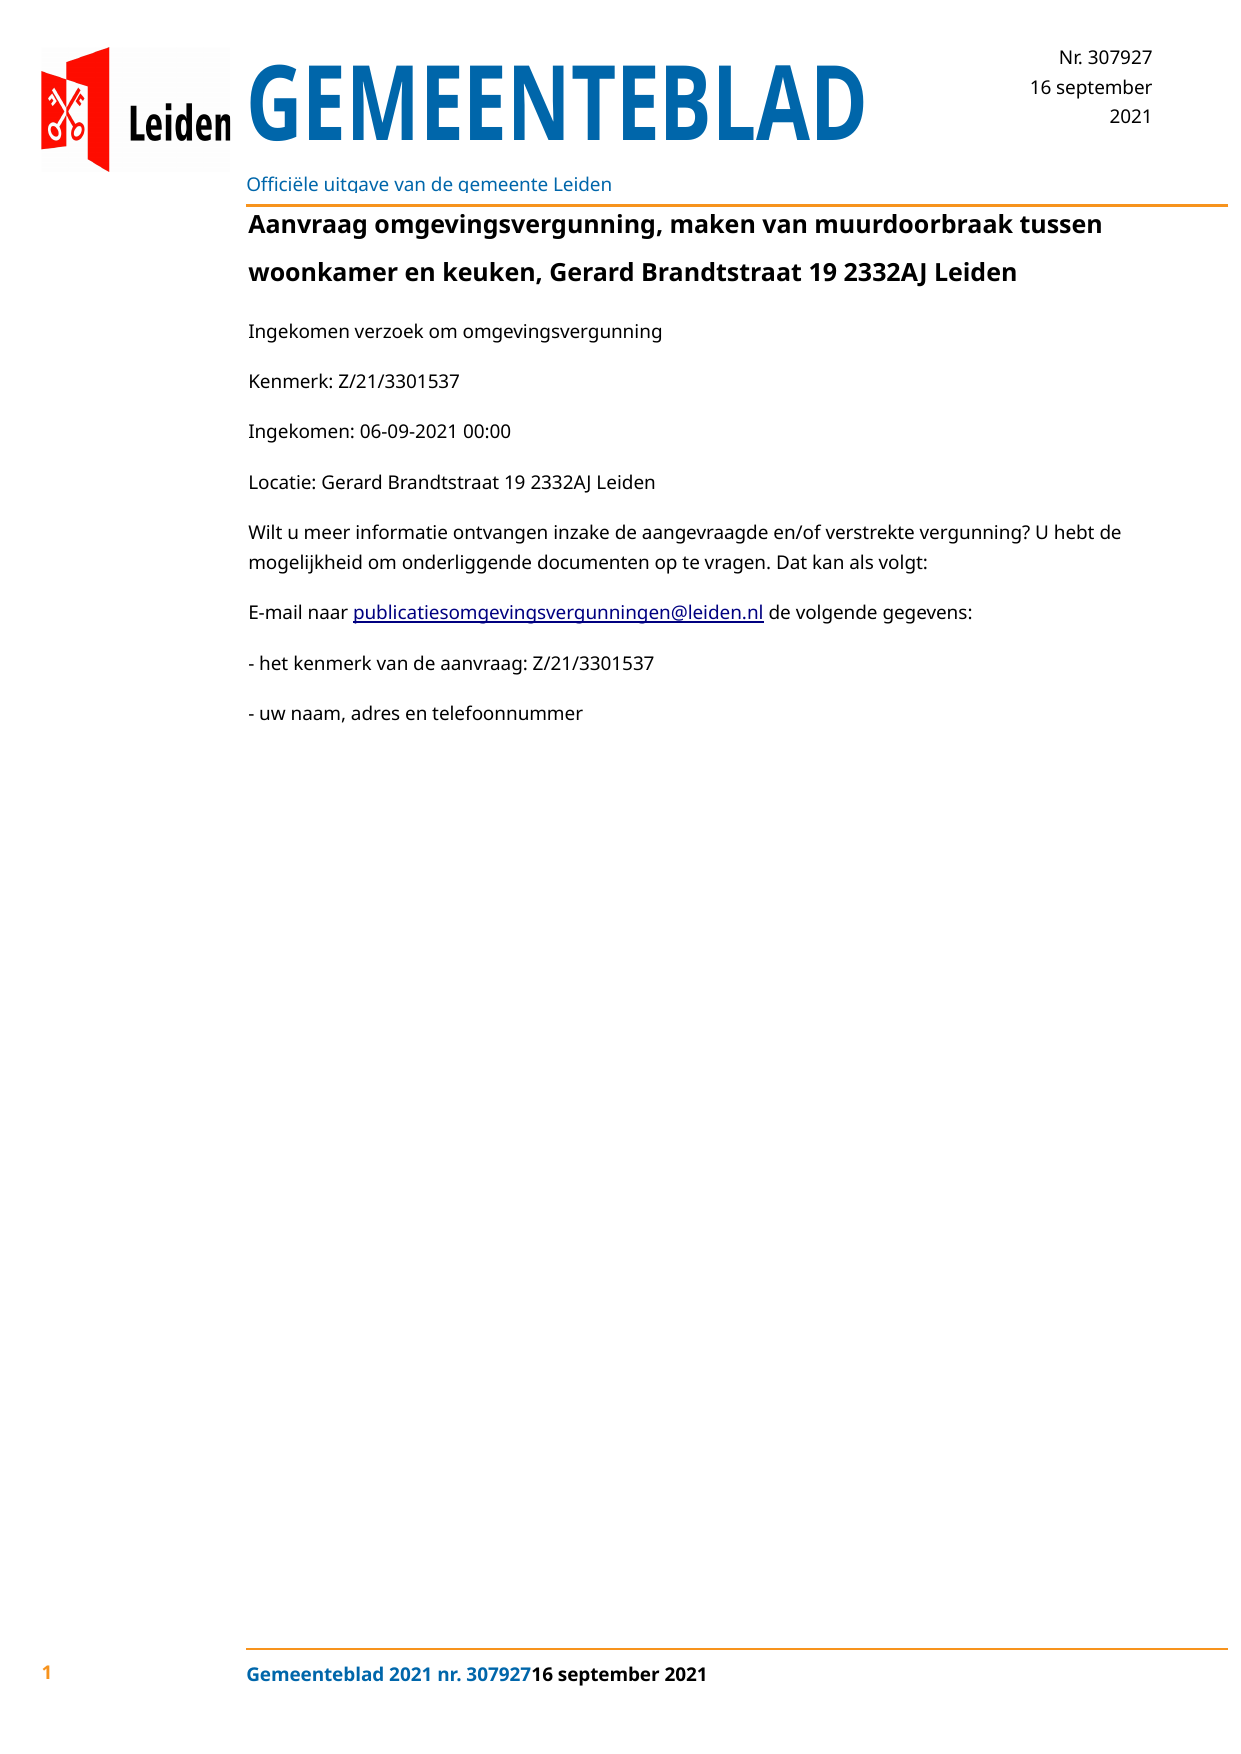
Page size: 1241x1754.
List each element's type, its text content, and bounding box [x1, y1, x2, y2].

text E-mail naar publicatiesomgevingsvergunningen@leiden.nl de volgende gegevens: [248, 599, 1152, 625]
text Ingekomen verzoek om omgevingsvergunning [248, 318, 1152, 344]
text Aanvraag omgevingsvergunning, maken van muurdoorbraak tussen woonkamer en keuken, Gerard Brandtstraat 19 2332AJ Leiden [248, 207, 1152, 288]
text Locatie: Gerard Brandtstraat 19 2332AJ Leiden [248, 469, 1152, 495]
text Wilt u meer informatie ontvangen inzake de aangevraagde en/of verstrekte vergunning? U hebt de mogelijkheid om onderliggende documenten op te vragen. Dat kan als volgt: [248, 519, 1152, 575]
text - uw naam, adres en telefoonnummer [248, 700, 1152, 726]
text Kenmerk: Z/21/3301537 [248, 368, 1152, 394]
text - het kenmerk van de aanvraag: Z/21/3301537 [248, 650, 1152, 676]
text Ingekomen: 06-09-2021 00:00 [248, 419, 1152, 444]
picture [41, 47, 231, 172]
